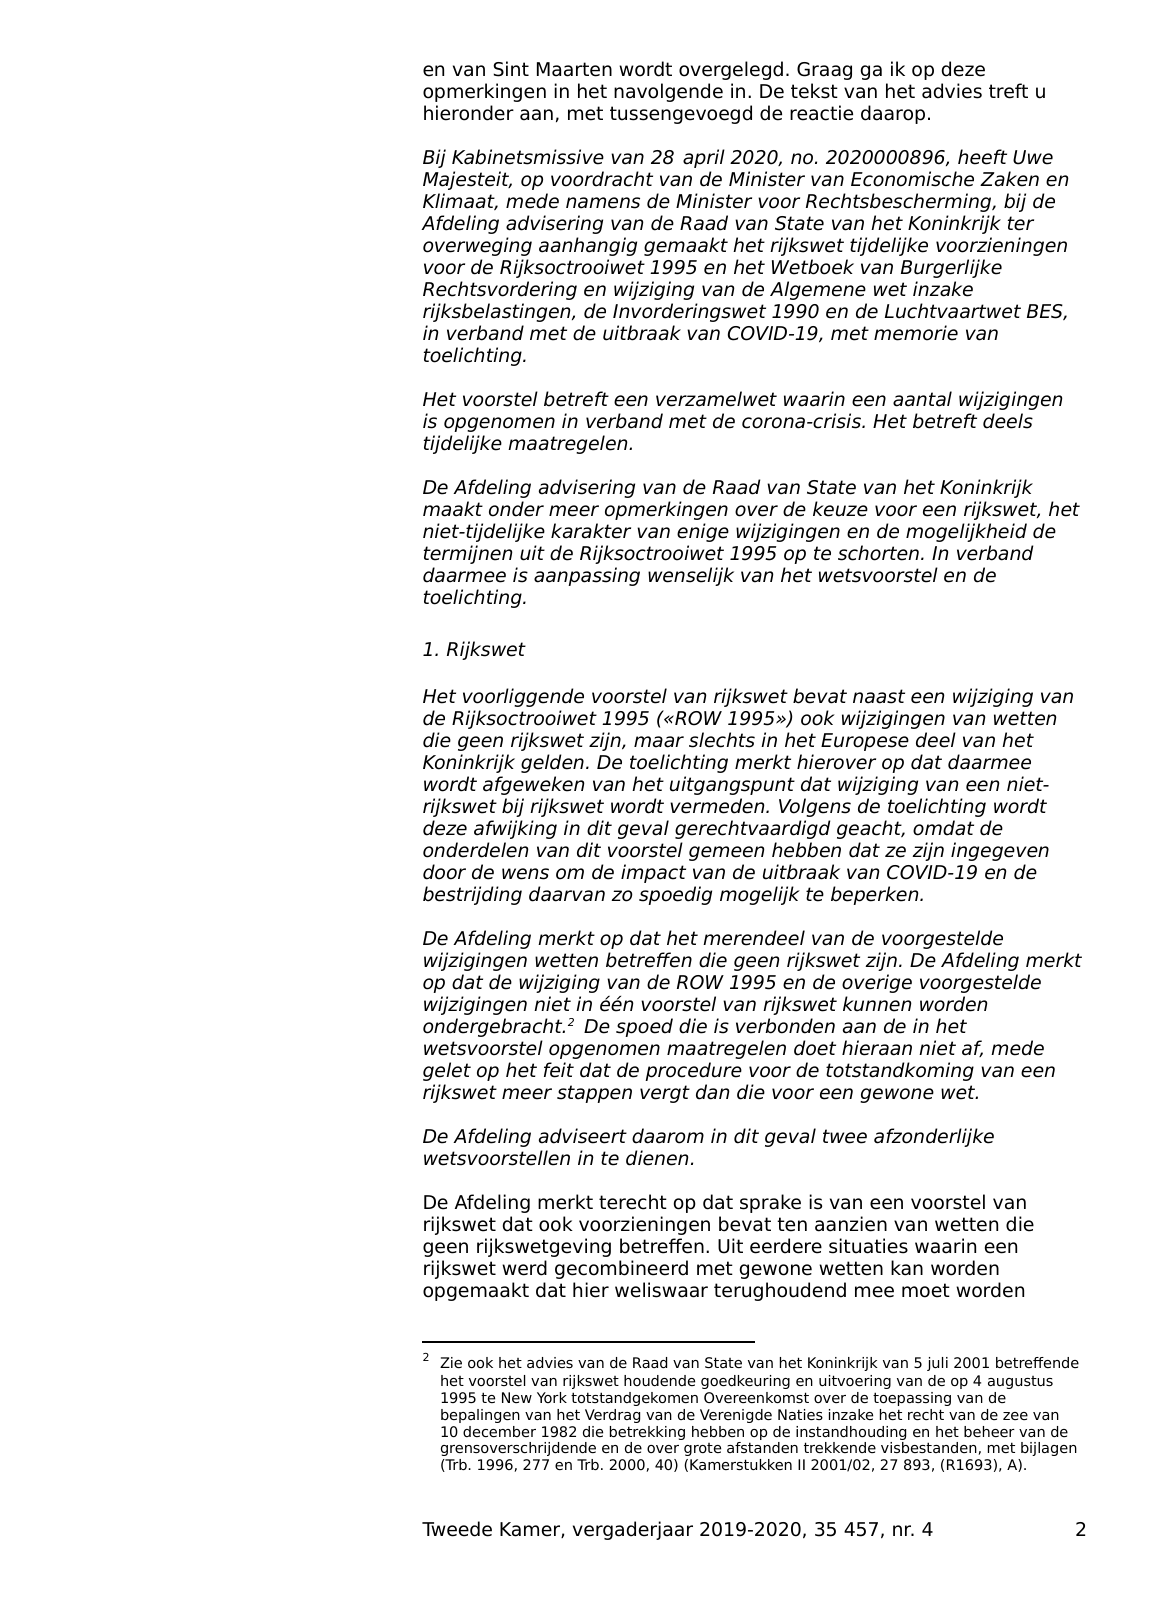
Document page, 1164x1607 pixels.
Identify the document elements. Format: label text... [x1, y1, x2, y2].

text Bij Kabinetsmissive van 28 april 2020, no. 2020000896, heeft Uwe Majesteit, op voordracht van de Minister van Economische Zaken en Klimaat, mede namens de Minister voor Rechtsbescherming, bij de Afdeling advisering van de Raad van State van het Koninkrijk ter overweging aanhangig gemaakt het rijkswet tijdelijke voorzieningen voor de Rijksoctrooiwet 1995 en het Wetboek van Burgerlijke Rechtsvordering en wijziging van de Algemene wet inzake rijksbelastingen, de Invorderingswet 1990 en de Luchtvaartwet BES, in verband met de uitbraak van COVID-19, met memorie van toelichting. [422, 147, 1087, 367]
text De Afdeling advisering van de Raad van State van het Koninkrijk maakt onder meer opmerkingen over de keuze voor een rijkswet, het niet-tijdelijke karakter van enige wijzigingen en de mogelijkheid de termijnen uit de Rijksoctrooiwet 1995 op te schorten. In verband daarmee is aanpassing wenselijk van het wetsvoorstel en de toelichting. [422, 477, 1087, 609]
text De Afdeling merkt terecht op dat sprake is van een voorstel van rijkswet dat ook voorzieningen bevat ten aanzien van wetten die geen rijkswetgeving betreffen. Uit eerdere situaties waarin een rijkswet werd gecombineerd met gewone wetten kan worden opgemaakt dat hier weliswaar terughoudend mee moet worden [422, 1192, 1087, 1302]
subtitle 1. Rijkswet [422, 639, 1087, 661]
text De Afdeling adviseert daarom in dit geval twee afzonderlijke wetsvoorstellen in te dienen. [422, 1126, 1087, 1170]
text De Afdeling merkt op dat het merendeel van de voorgestelde wijzigingen wetten betreffen die geen rijkswet zijn. De Afdeling merkt op dat de wijziging van de ROW 1995 en de overige voorgestelde wijzigingen niet in één voorstel van rijkswet kunnen worden ondergebracht. De spoed die is verbonden aan de in het wetsvoorstel opgenomen maatregelen doet hieraan niet af, mede gelet op het feit dat de procedure voor de totstandkoming van een rijkswet meer stappen vergt dan die voor een gewone wet. [422, 928, 1087, 1104]
text en van Sint Maarten wordt overgelegd. Graag ga ik op deze opmerkingen in het navolgende in. De tekst van het advies treft u hieronder aan, met tussengevoegd de reactie daarop. [422, 59, 1087, 125]
text Het voorliggende voorstel van rijkswet bevat naast een wijziging van de Rijksoctrooiwet 1995 («ROW 1995») ook wijzigingen van wetten die geen rijkswet zijn, maar slechts in het Europese deel van het Koninkrijk gelden. De toelichting merkt hierover op dat daarmee wordt afgeweken van het uitgangspunt dat wijziging van een niet-rijkswet bij rijkswet wordt vermeden. Volgens de toelichting wordt deze afwijking in dit geval gerechtvaardigd geacht, omdat de onderdelen van dit voorstel gemeen hebben dat ze zijn ingegeven door de wens om de impact van de uitbraak van COVID-19 en de bestrijding daarvan zo spoedig mogelijk te beperken. [422, 686, 1087, 906]
text Het voorstel betreft een verzamelwet waarin een aantal wijzigingen is opgenomen in verband met de corona-crisis. Het betreft deels tijdelijke maatregelen. [422, 389, 1087, 455]
text Zie ook het advies van de Raad van State van het Koninkrijk van 5 juli 2001 betreffende het voorstel van rijkswet houdende goedkeuring en uitvoering van de op 4 augustus 1995 te New York totstandgekomen Overeenkomst over de toepassing van de bepalingen van het Verdrag van de Verenigde Naties inzake het recht van de zee van 10 december 1982 die betrekking hebben op de instandhouding en het beheer van de grensoverschrijdende en de over grote afstanden trekkende visbestanden, met bijlagen (Trb. 1996, 277 en Trb. 2000, 40) (Kamerstukken II 2001/02, 27 893, (R1693), A). [422, 1351, 1087, 1474]
